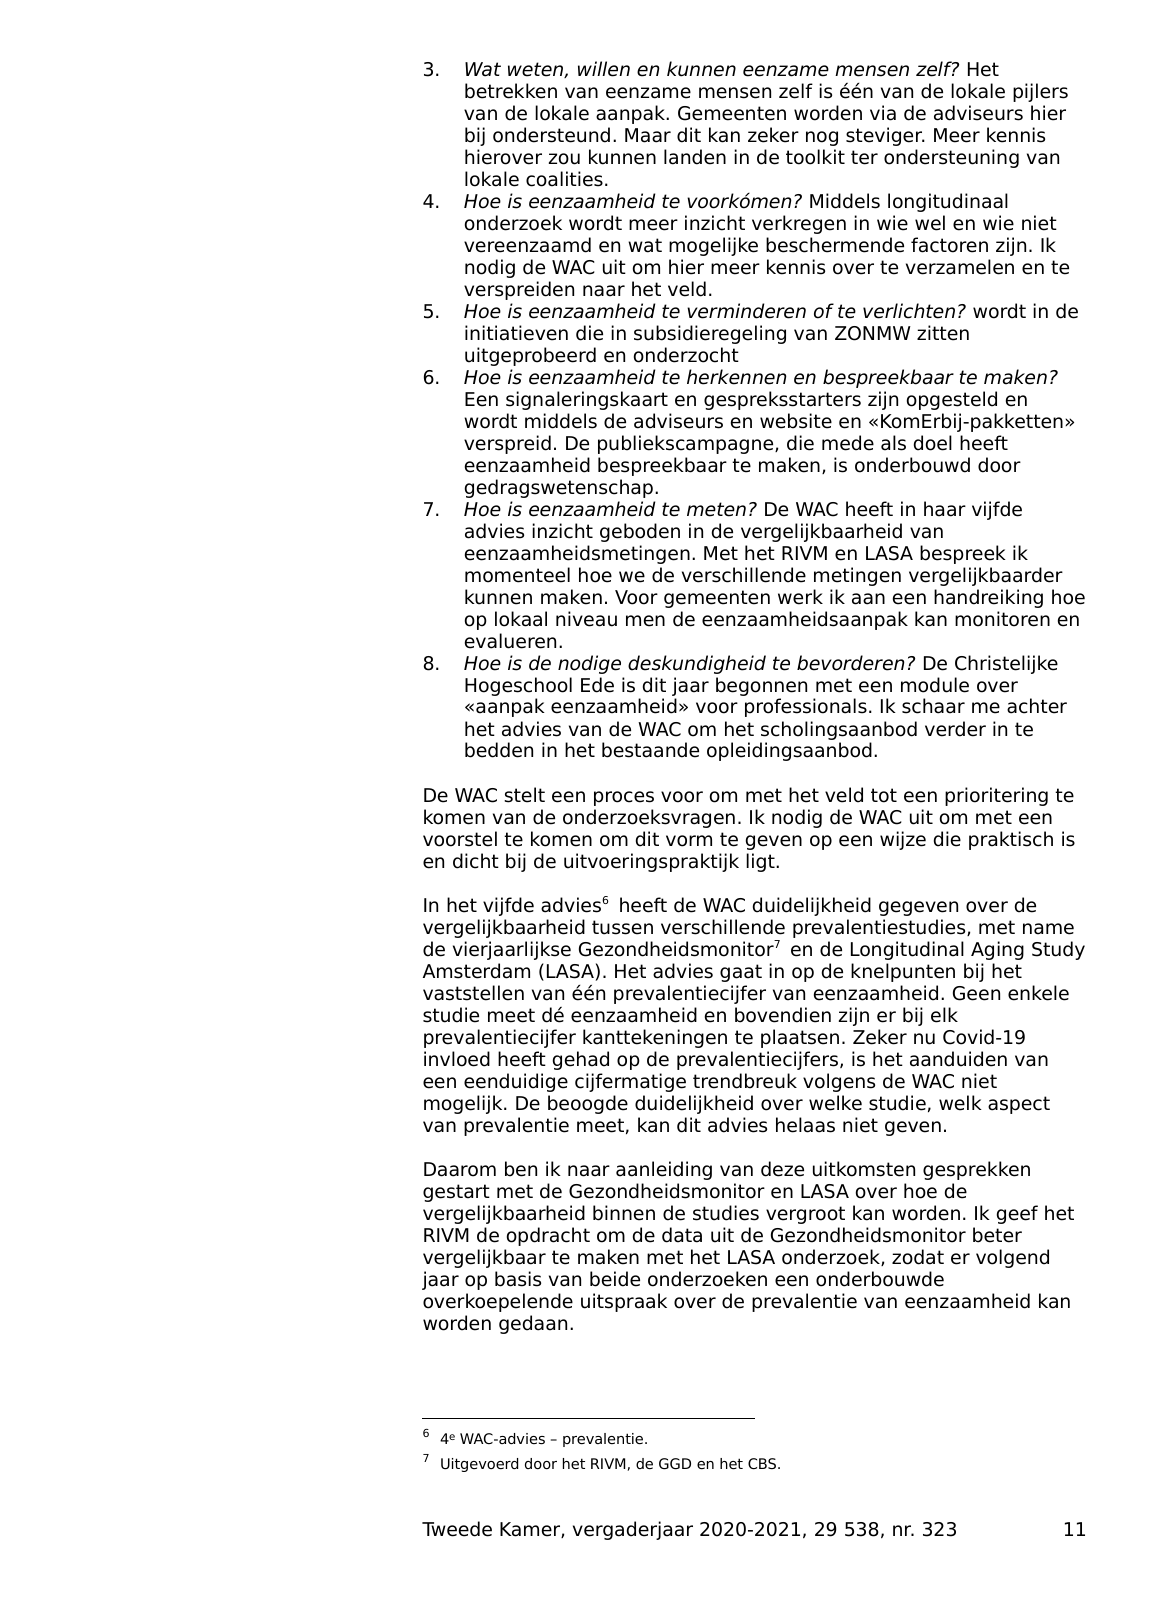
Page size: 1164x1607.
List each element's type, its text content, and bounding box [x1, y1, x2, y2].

text Daarom ben ik naar aanleiding van deze uitkomsten gesprekken gestart met de Gezondheidsmonitor en LASA over hoe de vergelijkbaarheid binnen de studies vergroot kan worden. Ik geef het RIVM de opdracht om de data uit de Gezondheidsmonitor beter vergelijkbaar te maken met het LASA onderzoek, zodat er volgend jaar op basis van beide onderzoeken een onderbouwde overkoepelende uitspraak over de prevalentie van eenzaamheid kan worden gedaan. [422, 1159, 1087, 1334]
text 7. Hoe is eenzaamheid te meten? De WAC heeft in haar vijfde advies inzicht geboden in de vergelijkbaarheid van eenzaamheidsmetingen. Met het RIVM en LASA bespreek ik momenteel hoe we de verschillende metingen vergelijkbaarder kunnen maken. Voor gemeenten werk ik aan een handreiking hoe op lokaal niveau men de eenzaamheidsaanpak kan monitoren en evalueren. [422, 499, 1087, 652]
text Uitgevoerd door het RIVM, de GGD en het CBS. [422, 1452, 1087, 1474]
text 6. Hoe is eenzaamheid te herkennen en bespreekbaar te maken? Een signaleringskaart en gespreksstarters zijn opgesteld en wordt middels de adviseurs en website en «KomErbij-pakketten» verspreid. De publiekscampagne, die mede als doel heeft eenzaamheid bespreekbaar te maken, is onderbouwd door gedragswetenschap. [422, 367, 1087, 499]
text 5. Hoe is eenzaamheid te verminderen of te verlichten? wordt in de initiatieven die in subsidieregeling van ZONMW zitten uitgeprobeerd en onderzocht [422, 301, 1087, 367]
text 4. Hoe is eenzaamheid te voorkómen? Middels longitudinaal onderzoek wordt meer inzicht verkregen in wie wel en wie niet vereenzaamd en wat mogelijke beschermende factoren zijn. Ik nodig de WAC uit om hier meer kennis over te verzamelen en te verspreiden naar het veld. [422, 191, 1087, 301]
text De WAC stelt een proces voor om met het veld tot een prioritering te komen van de onderzoeksvragen. Ik nodig de WAC uit om met een voorstel te komen om dit vorm te geven op een wijze die praktisch is en dicht bij de uitvoeringspraktijk ligt. [422, 784, 1087, 872]
text 3. Wat weten, willen en kunnen eenzame mensen zelf? Het betrekken van eenzame mensen zelf is één van de lokale pijlers van de lokale aanpak. Gemeenten worden via de adviseurs hier bij ondersteund. Maar dit kan zeker nog steviger. Meer kennis hierover zou kunnen landen in de toolkit ter ondersteuning van lokale coalities. [422, 59, 1087, 191]
text In het vijfde advies heeft de WAC duidelijkheid gegeven over de vergelijkbaarheid tussen verschillende prevalentiestudies, met name de vierjaarlijkse Gezondheidsmonitor en de Longitudinal Aging Study Amsterdam (LASA). Het advies gaat in op de knelpunten bij het vaststellen van één prevalentiecijfer van eenzaamheid. Geen enkele studie meet dé eenzaamheid en bovendien zijn er bij elk prevalentiecijfer kanttekeningen te plaatsen. Zeker nu Covid-19 invloed heeft gehad op de prevalentiecijfers, is het aanduiden van een eenduidige cijfermatige trendbreuk volgens de WAC niet mogelijk. De beoogde duidelijkheid over welke studie, welk aspect van prevalentie meet, kan dit advies helaas niet geven. [422, 895, 1087, 1136]
text 8. Hoe is de nodige deskundigheid te bevorderen? De Christelijke Hogeschool Ede is dit jaar begonnen met een module over «aanpak eenzaamheid» voor professionals. Ik schaar me achter het advies van de WAC om het scholingsaanbod verder in te bedden in het bestaande opleidingsaanbod. [422, 652, 1087, 762]
text 4e WAC-advies – prevalentie. [422, 1427, 1087, 1449]
